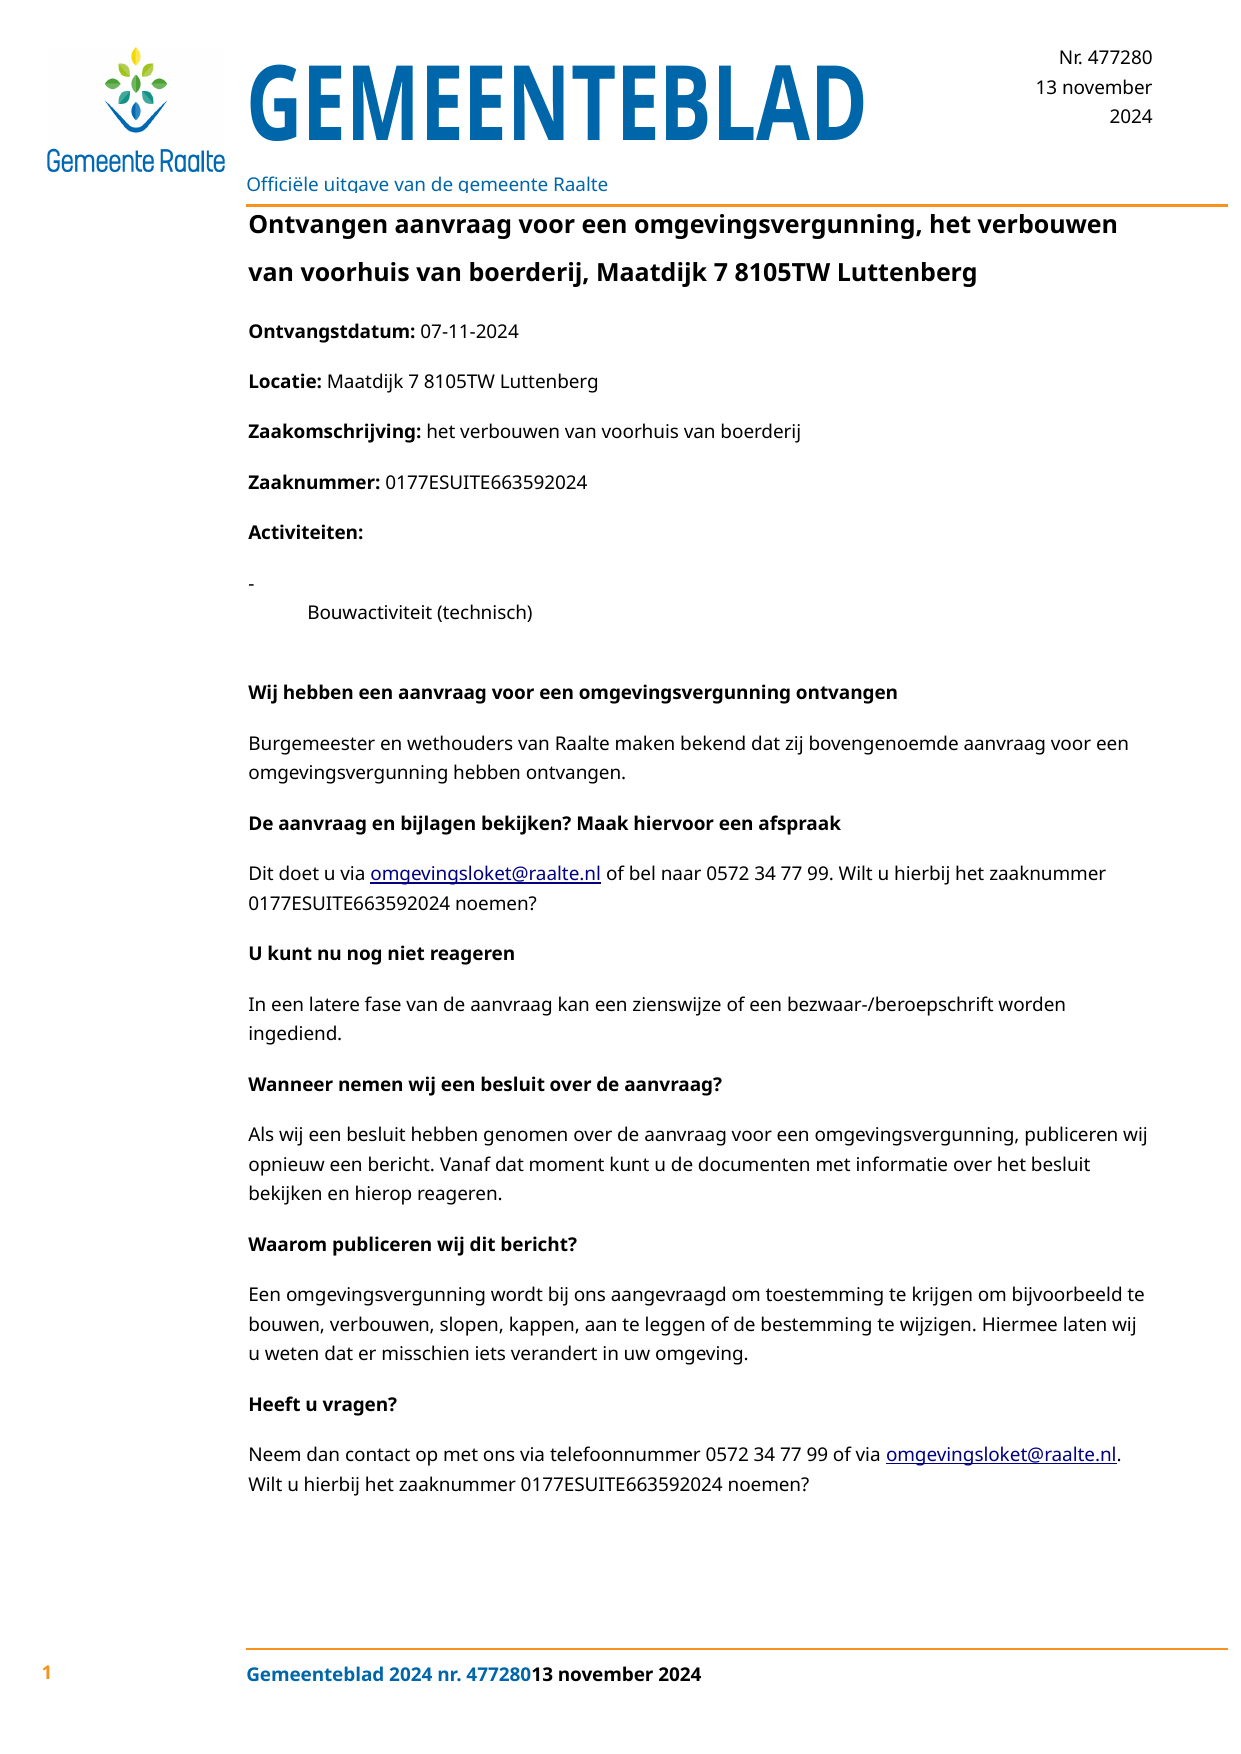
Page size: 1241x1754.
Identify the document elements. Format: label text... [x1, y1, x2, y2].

text Als wij een besluit hebben genomen over de aanvraag voor een omgevingsvergunning, publiceren wij opnieuw een bericht. Vanaf dat moment kunt u de documenten met informatie over het besluit bekijken en hierop reageren. [248, 1121, 1152, 1206]
text Activiteiten: [248, 519, 1152, 545]
text Dit doet u via omgevingsloket@raalte.nl of bel naar 0572 34 77 99. Wilt u hierbij het zaaknummer 0177ESUITE663592024 noemen? [248, 860, 1152, 916]
text In een latere fase van de aanvraag kan een zienswijze of een bezwaar-/beroepschrift worden ingediend. [248, 991, 1152, 1046]
text De aanvraag en bijlagen bekijken? Maak hiervoor een afspraak [248, 810, 1152, 836]
text Ontvangstdatum: 07-11-2024 [248, 318, 1152, 344]
text Waarom publiceren wij dit bericht? [248, 1231, 1152, 1257]
text Neem dan contact op met ons via telefoonnummer 0572 34 77 99 of via omgevingsloket@raalte.nl. Wilt u hierbij het zaaknummer 0177ESUITE663592024 noemen? [248, 1441, 1152, 1497]
list Bouwactiviteit (technisch) [248, 599, 1152, 625]
picture [41, 47, 231, 172]
text Wij hebben een aanvraag voor een omgevingsvergunning ontvangen [248, 679, 1152, 705]
text U kunt nu nog niet reageren [248, 940, 1152, 966]
text Zaakomschrijving: het verbouwen van voorhuis van boerderij [248, 419, 1152, 444]
text Burgemeester en wethouders van Raalte maken bekend dat zij bovengenoemde aanvraag voor een omgevingsvergunning hebben ontvangen. [248, 730, 1152, 785]
text Zaaknummer: 0177ESUITE663592024 [248, 469, 1152, 495]
text Ontvangen aanvraag voor een omgevingsvergunning, het verbouwen van voorhuis van boerderij, Maatdijk 7 8105TW Luttenberg [248, 207, 1152, 288]
text Heeft u vragen? [248, 1391, 1152, 1417]
text Wanneer nemen wij een besluit over de aanvraag? [248, 1071, 1152, 1097]
text Een omgevingsvergunning wordt bij ons aangevraagd om toestemming te krijgen om bijvoorbeeld te bouwen, verbouwen, slopen, kappen, aan te leggen of de bestemming te wijzigen. Hiermee laten wij u weten dat er misschien iets verandert in uw omgeving. [248, 1281, 1152, 1366]
text Locatie: Maatdijk 7 8105TW Luttenberg [248, 368, 1152, 394]
